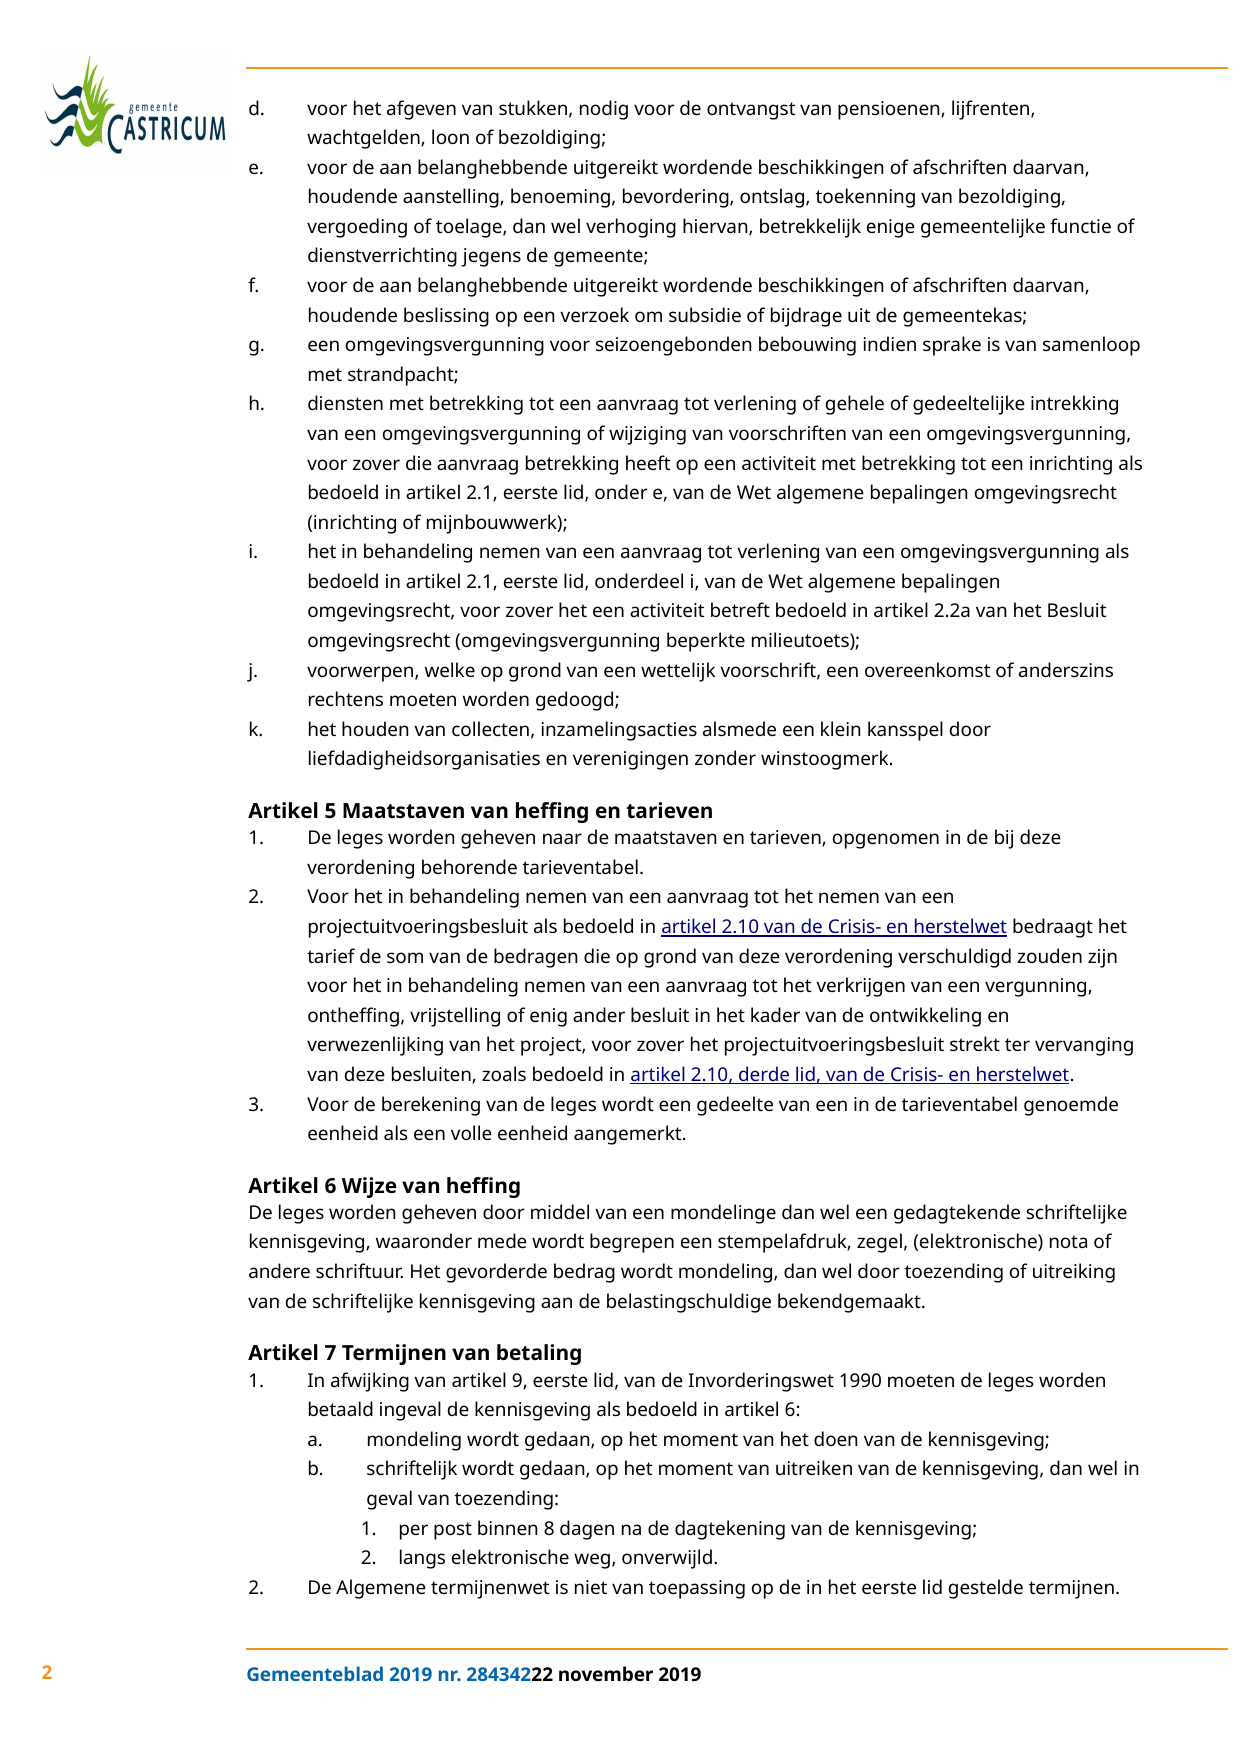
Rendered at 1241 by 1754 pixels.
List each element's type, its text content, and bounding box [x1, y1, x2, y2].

list In afwijking van artikel 9, eerste lid, van de Invorderingswet 1990 moeten de leges worden betaald ingeval de kennisgeving als bedoeld in artikel 6: [248, 1367, 1152, 1422]
list voor het afgeven van stukken, nodig voor de ontvangst van pensioenen, lijfrenten, wachtgelden, loon of bezoldiging; [248, 95, 1152, 150]
picture [41, 47, 231, 172]
list het houden van collecten, inzamelingsacties alsmede een klein kansspel door liefdadigheidsorganisaties en verenigingen zonder winstoogmerk. [248, 716, 1152, 771]
list het in behandeling nemen van een aanvraag tot verlening van een omgevingsvergunning als bedoeld in artikel 2.1, eerste lid, onderdeel i, van de Wet algemene bepalingen omgevingsrecht, voor zover het een activiteit betreft bedoeld in artikel 2.2a van het Besluit omgevingsrecht (omgevingsvergunning beperkte milieutoets); [248, 538, 1152, 653]
list De leges worden geheven naar de maatstaven en tarieven, opgenomen in de bij deze verordening behorende tarieventabel. [248, 824, 1152, 880]
text Artikel 6 Wijze van heffing [248, 1171, 1152, 1199]
list langs elektronische weg, onverwijld. [361, 1544, 1152, 1570]
list voorwerpen, welke op grond van een wettelijk voorschrift, een overeenkomst of anderszins rechtens moeten worden gedoogd; [248, 657, 1152, 712]
list een omgevingsvergunning voor seizoengebonden bebouwing indien sprake is van samenloop met strandpacht; [248, 331, 1152, 387]
list voor de aan belanghebbende uitgereikt wordende beschikkingen of afschriften daarvan, houdende aanstelling, benoeming, bevordering, ontslag, toekenning van bezoldiging, vergoeding of toelage, dan wel verhoging hiervan, betrekkelijk enige gemeentelijke functie of dienstverrichting jegens de gemeente; [248, 154, 1152, 268]
list De Algemene termijnenwet is niet van toepassing op de in het eerste lid gestelde termijnen. [248, 1574, 1152, 1599]
list Voor het in behandeling nemen van een aanvraag tot het nemen van een projectuitvoeringsbesluit als bedoeld in artikel 2.10 van de Crisis- en herstelwet bedraagt het tarief de som van de bedragen die op grond van deze verordening verschuldigd zouden zijn voor het in behandeling nemen van een aanvraag tot het verkrijgen van een vergunning, ontheffing, vrijstelling of enig ander besluit in het kader van de ontwikkeling en verwezenlijking van het project, voor zover het projectuitvoeringsbesluit strekt ter vervanging van deze besluiten, zoals bedoeld in artikel 2.10, derde lid, van de Crisis- en herstelwet. [248, 884, 1152, 1087]
list mondeling wordt gedaan, op het moment van het doen van de kennisgeving; [307, 1426, 1152, 1452]
text Artikel 5 Maatstaven van heffing en tarieven [248, 796, 1152, 824]
list Voor de berekening van de leges wordt een gedeelte van een in de tarieventabel genoemde eenheid als een volle eenheid aangemerkt. [248, 1091, 1152, 1146]
list schriftelijk wordt gedaan, op het moment van uitreiken van de kennisgeving, dan wel in geval van toezending: [307, 1456, 1152, 1511]
list diensten met betrekking tot een aanvraag tot verlening of gehele of gedeeltelijke intrekking van een omgevingsvergunning of wijziging van voorschriften van een omgevingsvergunning, voor zover die aanvraag betrekking heeft op een activiteit met betrekking tot een inrichting als bedoeld in artikel 2.1, eerste lid, onder e, van de Wet algemene bepalingen omgevingsrecht (inrichting of mijnbouwwerk); [248, 391, 1152, 535]
list per post binnen 8 dagen na de dagtekening van de kennisgeving; [361, 1515, 1152, 1540]
text De leges worden geheven door middel van een mondelinge dan wel een gedagtekende schriftelijke kennisgeving, waaronder mede wordt begrepen een stempelafdruk, zegel, (elektronische) nota of andere schriftuur. Het gevorderde bedrag wordt mondeling, dan wel door toezending of uitreiking van de schriftelijke kennisgeving aan de belastingschuldige bekendgemaakt. [248, 1199, 1152, 1314]
text Artikel 7 Termijnen van betaling [248, 1338, 1152, 1367]
list voor de aan belanghebbende uitgereikt wordende beschikkingen of afschriften daarvan, houdende beslissing op een verzoek om subsidie of bijdrage uit de gemeentekas; [248, 272, 1152, 328]
